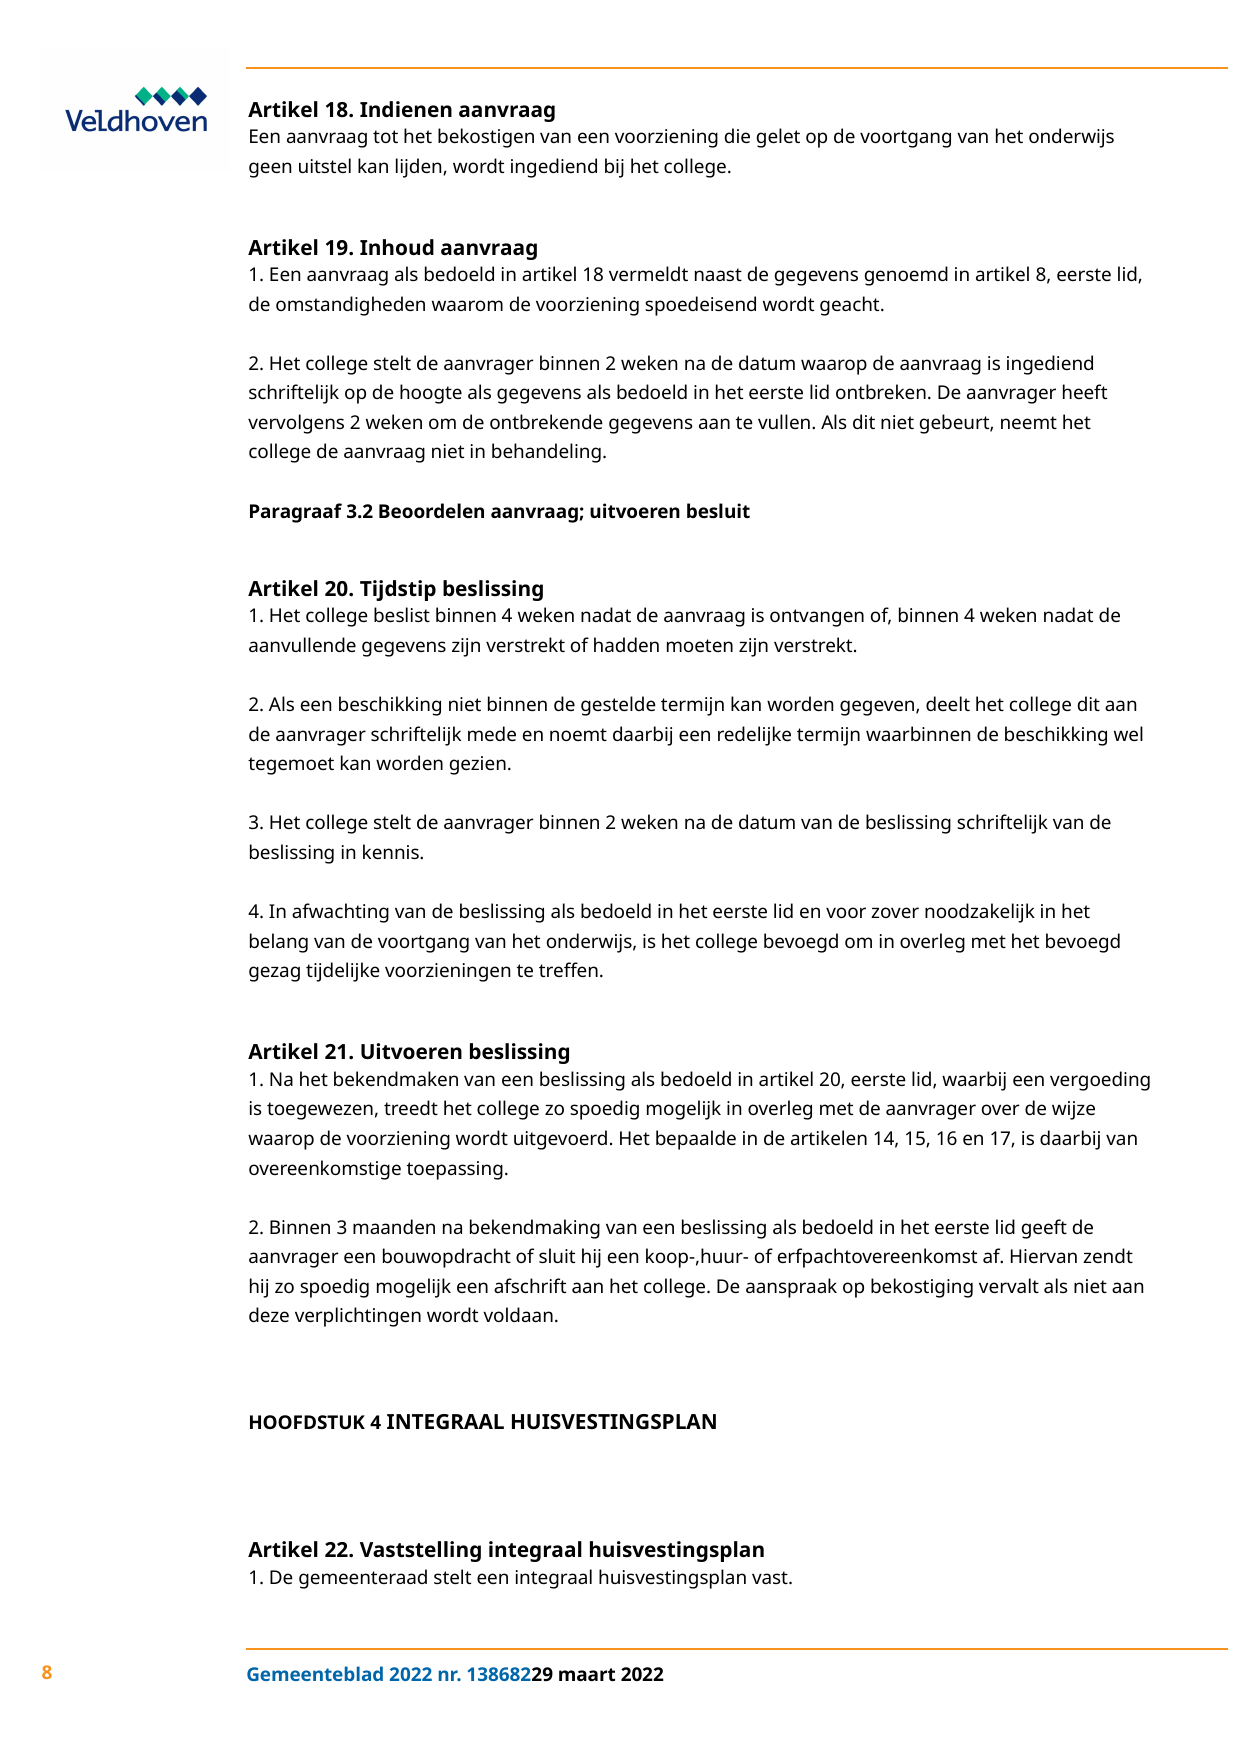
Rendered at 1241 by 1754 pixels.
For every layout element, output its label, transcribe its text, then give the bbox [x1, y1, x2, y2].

text 2. Als een beschikking niet binnen de gestelde termijn kan worden gegeven, deelt het college dit aan de aanvrager schriftelijk mede en noemt daarbij een redelijke termijn waarbinnen de beschikking wel tegemoet kan worden gezien. [248, 691, 1152, 776]
text 2. Het college stelt de aanvrager binnen 2 weken na de datum waarop de aanvraag is ingediend schriftelijk op de hoogte als gegevens als bedoeld in het eerste lid ontbreken. De aanvrager heeft vervolgens 2 weken om de ontbrekende gegevens aan te vullen. Als dit niet gebeurt, neemt het college de aanvraag niet in behandeling. [248, 350, 1152, 464]
text 1. Na het bekendmaken van een beslissing als bedoeld in artikel 20, eerste lid, waarbij een vergoeding is toegewezen, treedt het college zo spoedig mogelijk in overleg met de aanvrager over de wijze waarop de voorziening wordt uitgevoerd. Het bepaalde in de artikelen 14, 15, 16 en 17, is daarbij van overeenkomstige toepassing. [248, 1066, 1152, 1180]
text Artikel 21. Uitvoeren beslissing [248, 1037, 1152, 1066]
text HOOFDSTUK 4 INTEGRAAL HUISVESTINGSPLAN [248, 1407, 1152, 1436]
text 2. Binnen 3 maanden na bekendmaking van een beslissing als bedoeld in het eerste lid geeft de aanvrager een bouwopdracht of sluit hij een koop-,huur- of erfpachtovereenkomst af. Hiervan zendt hij zo spoedig mogelijk een afschrift aan het college. De aanspraak op bekostiging vervalt als niet aan deze verplichtingen wordt voldaan. [248, 1214, 1152, 1328]
text Artikel 22. Vaststelling integraal huisvestingsplan [248, 1536, 1152, 1564]
text Artikel 18. Indienen aanvraag [248, 95, 1152, 123]
text Paragraaf 3.2 Beoordelen aanvraag; uitvoeren besluit [248, 498, 1152, 524]
text Artikel 19. Inhoud aanvraag [248, 233, 1152, 261]
text 1. Het college beslist binnen 4 weken nadat de aanvraag is ontvangen of, binnen 4 weken nadat de aanvullende gegevens zijn verstrekt of hadden moeten zijn verstrekt. [248, 602, 1152, 658]
text Artikel 20. Tijdstip beslissing [248, 574, 1152, 602]
text 1. Een aanvraag als bedoeld in artikel 18 vermeldt naast de gegevens genoemd in artikel 8, eerste lid, de omstandigheden waarom de voorziening spoedeisend wordt geacht. [248, 261, 1152, 317]
text 4. In afwachting van de beslissing als bedoeld in het eerste lid en voor zover noodzakelijk in het belang van de voortgang van het onderwijs, is het college bevoegd om in overleg met het bevoegd gezag tijdelijke voorzieningen te treffen. [248, 898, 1152, 983]
text 1. De gemeenteraad stelt een integraal huisvestingsplan vast. [248, 1564, 1152, 1590]
picture [41, 47, 231, 172]
text 3. Het college stelt de aanvrager binnen 2 weken na de datum van de beslissing schriftelijk van de beslissing in kennis. [248, 809, 1152, 865]
text Een aanvraag tot het bekostigen van een voorziening die gelet op de voortgang van het onderwijs geen uitstel kan lijden, wordt ingediend bij het college. [248, 123, 1152, 178]
